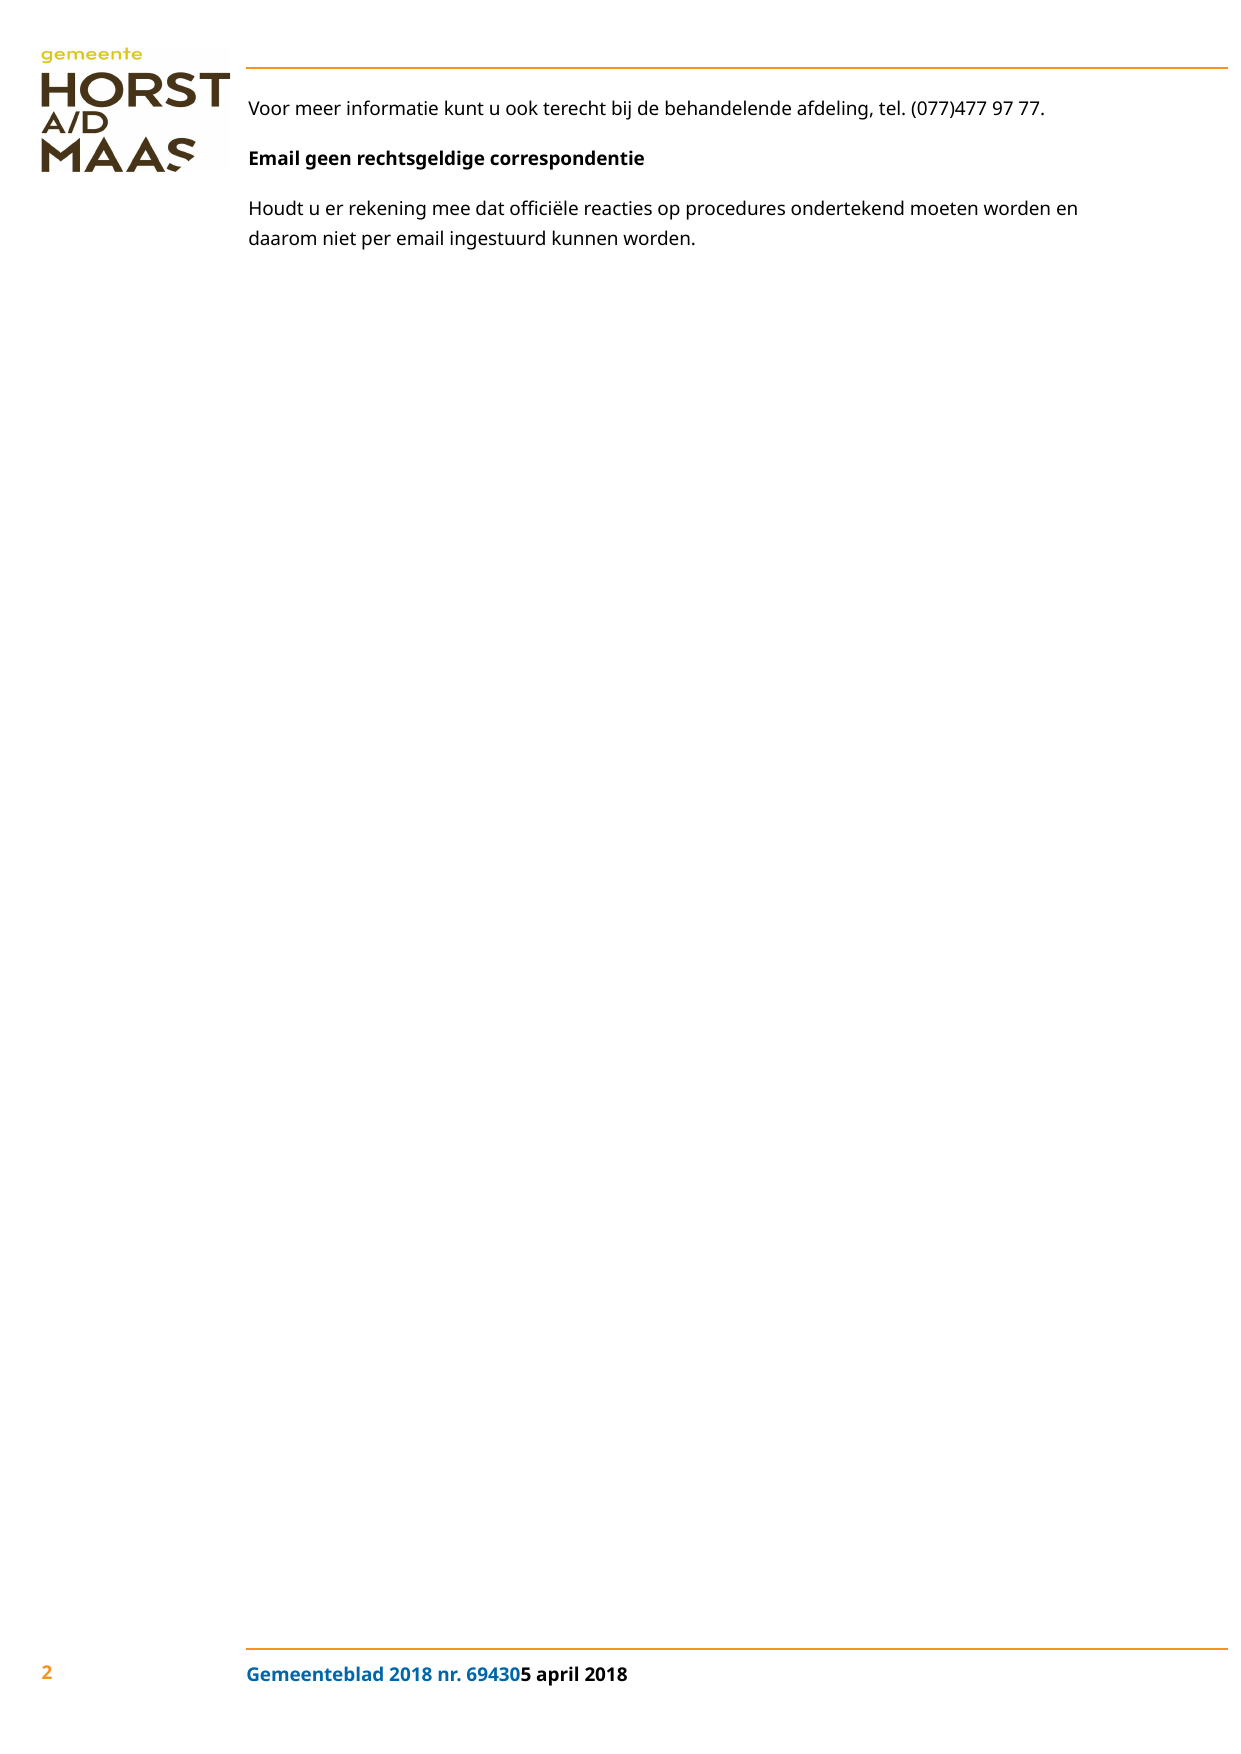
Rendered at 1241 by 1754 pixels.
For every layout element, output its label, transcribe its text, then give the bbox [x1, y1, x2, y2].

picture [41, 47, 231, 172]
text Voor meer informatie kunt u ook terecht bij de behandelende afdeling, tel. (077)477 97 77. [248, 95, 1152, 121]
text Email geen rechtsgeldige correspondentie [248, 145, 1152, 171]
text Houdt u er rekening mee dat officiële reacties op procedures ondertekend moeten worden en daarom niet per email ingestuurd kunnen worden. [248, 196, 1152, 251]
